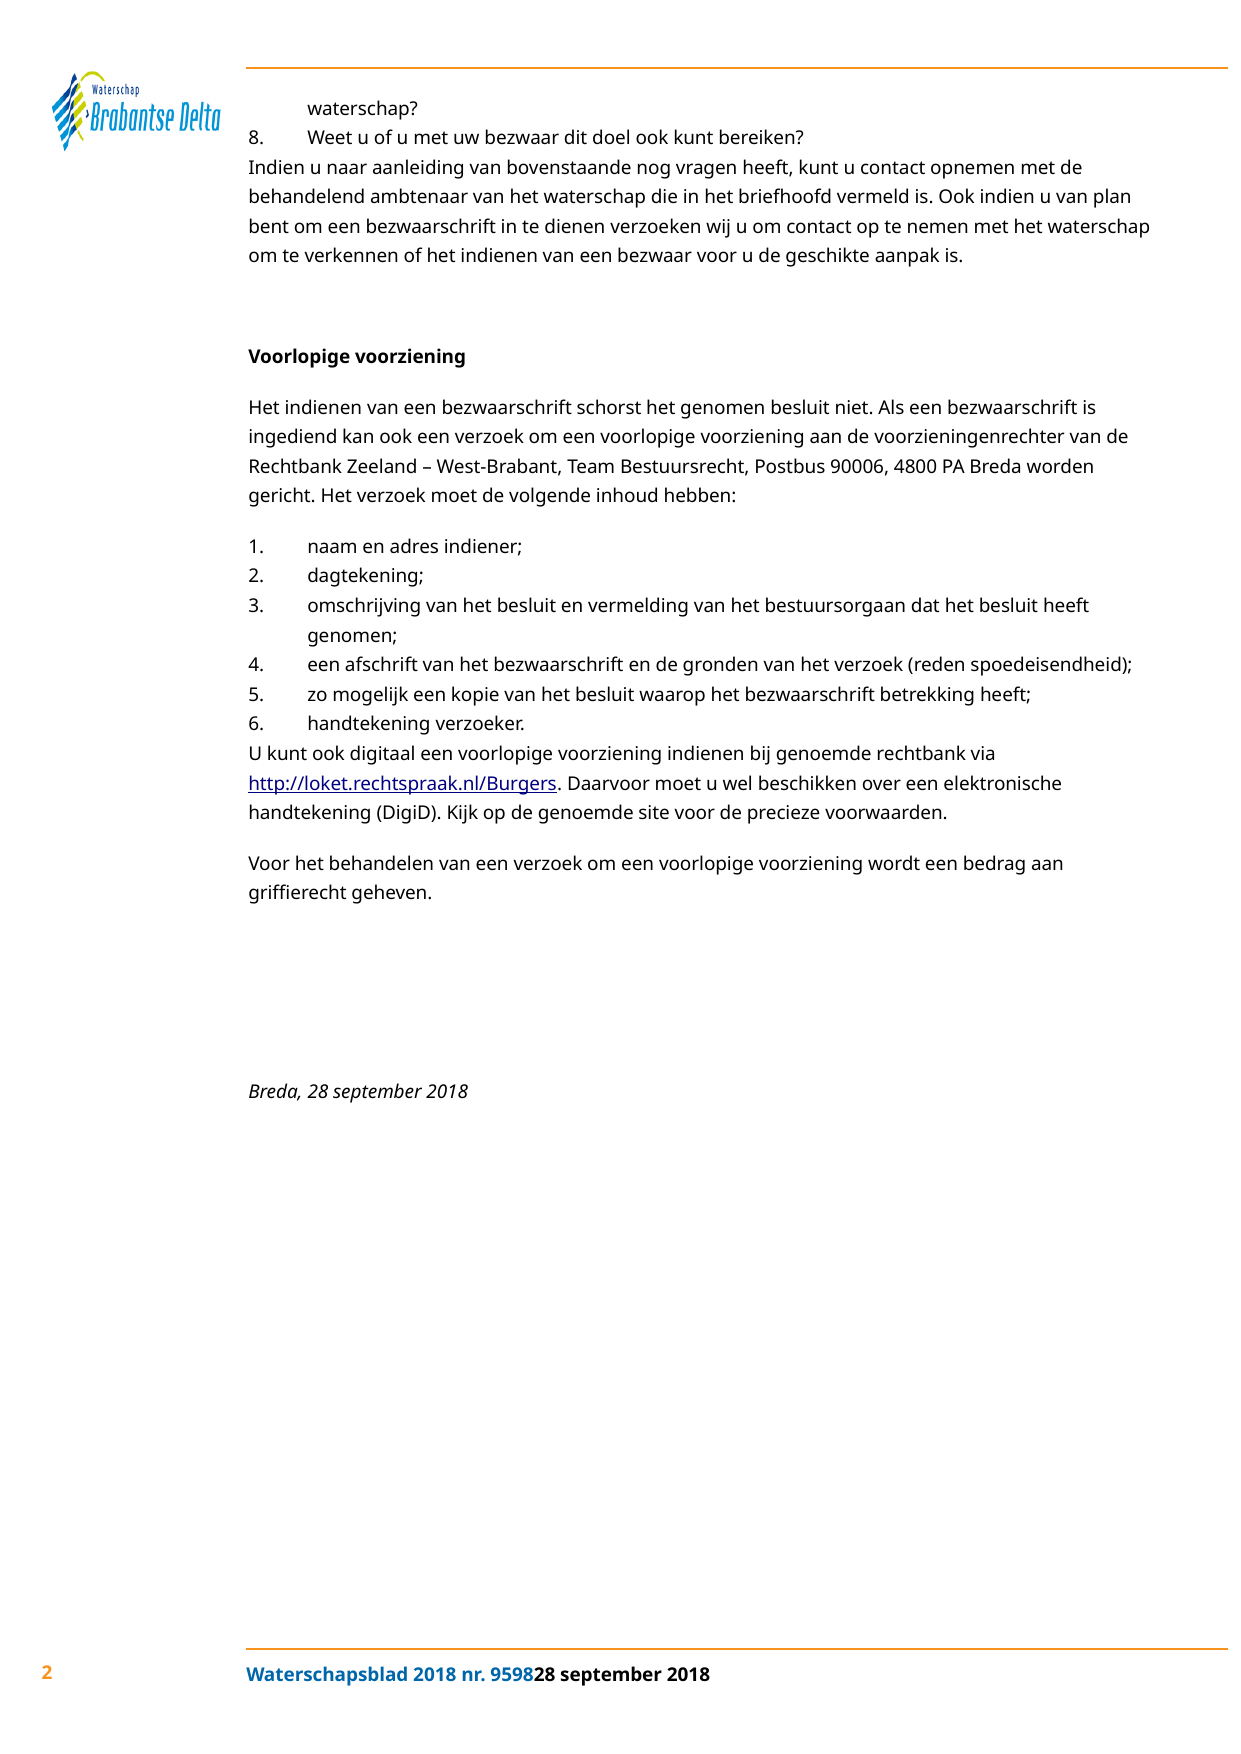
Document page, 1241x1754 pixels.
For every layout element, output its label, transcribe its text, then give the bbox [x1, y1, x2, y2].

list waterschap? [248, 95, 1152, 121]
list omschrijving van het besluit en vermelding van het bestuursorgaan dat het besluit heeft genomen; [248, 592, 1152, 648]
list handtekening verzoeker. [248, 711, 1152, 736]
list een afschrift van het bezwaarschrift en de gronden van het verzoek (reden spoedeisendheid); [248, 651, 1152, 677]
list dagtekening; [248, 563, 1152, 588]
list zo mogelijk een kopie van het besluit waarop het bezwaarschrift betrekking heeft; [248, 681, 1152, 707]
text Indien u naar aanleiding van bovenstaande nog vragen heeft, kunt u contact opnemen met de behandelend ambtenaar van het waterschap die in het briefhoofd vermeld is. Ook indien u van plan bent om een bezwaarschrift in te dienen verzoeken wij u om contact op te nemen met het waterschap om te verkennen of het indienen van een bezwaar voor u de geschikte aanpak is. [248, 154, 1152, 268]
text U kunt ook digitaal een voorlopige voorziening indienen bij genoemde rechtbank via http://loket.rechtspraak.nl/Burgers. Daarvoor moet u wel beschikken over een elektronische handtekening (DigiD). Kijk op de genoemde site voor de precieze voorwaarden. [248, 740, 1152, 825]
text Breda, 28 september 2018 [248, 1078, 1152, 1104]
text Voorlopige voorziening [248, 343, 1152, 369]
text Voor het behandelen van een verzoek om een voorlopige voorziening wordt een bedrag aan griffierecht geheven. [248, 850, 1152, 905]
list Weet u of u met uw bezwaar dit doel ook kunt bereiken? [248, 124, 1152, 150]
list naam en adres indiener; [248, 533, 1152, 559]
picture [41, 47, 231, 172]
text Het indienen van een bezwaarschrift schorst het genomen besluit niet. Als een bezwaarschrift is ingediend kan ook een verzoek om een voorlopige voorziening aan de voorzieningenrechter van de Rechtbank Zeeland – West-Brabant, Team Bestuursrecht, Postbus 90006, 4800 PA Breda worden gericht. Het verzoek moet de volgende inhoud hebben: [248, 394, 1152, 508]
